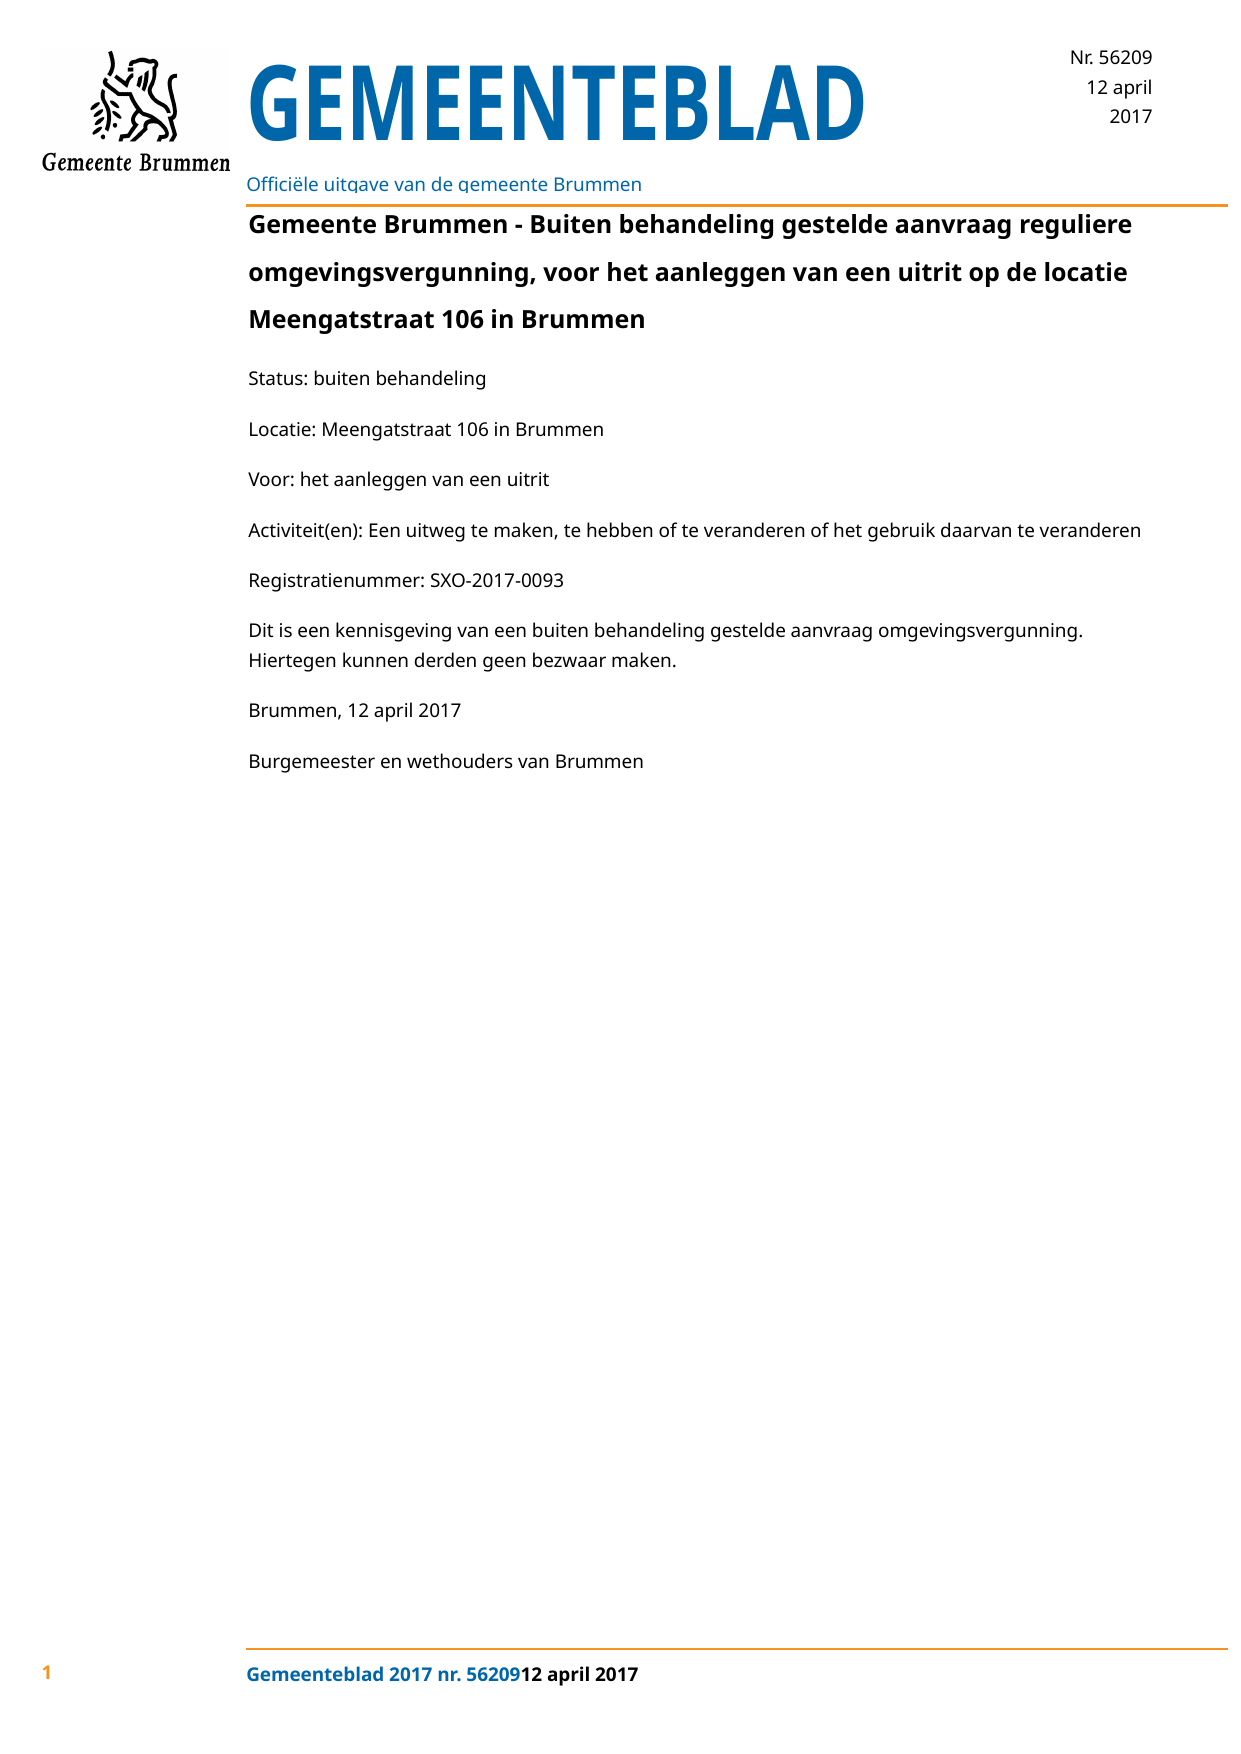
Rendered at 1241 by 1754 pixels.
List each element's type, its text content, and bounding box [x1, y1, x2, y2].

text Gemeente Brummen - Buiten behandeling gestelde aanvraag reguliere omgevingsvergunning, voor het aanleggen van een uitrit op de locatie Meengatstraat 106 in Brummen [248, 207, 1152, 336]
picture [41, 47, 231, 172]
text Voor: het aanleggen van een uitrit [248, 466, 1152, 492]
text Registratienummer: SXO-2017-0093 [248, 567, 1152, 593]
text Brummen, 12 april 2017 [248, 698, 1152, 723]
text Locatie: Meengatstraat 106 in Brummen [248, 416, 1152, 442]
text Status: buiten behandeling [248, 366, 1152, 391]
text Burgemeester en wethouders van Brummen [248, 748, 1152, 774]
text Dit is een kennisgeving van een buiten behandeling gestelde aanvraag omgevingsvergunning. Hiertegen kunnen derden geen bezwaar maken. [248, 618, 1152, 673]
text Activiteit(en): Een uitweg te maken, te hebben of te veranderen of het gebruik daarvan te veranderen [248, 517, 1152, 542]
